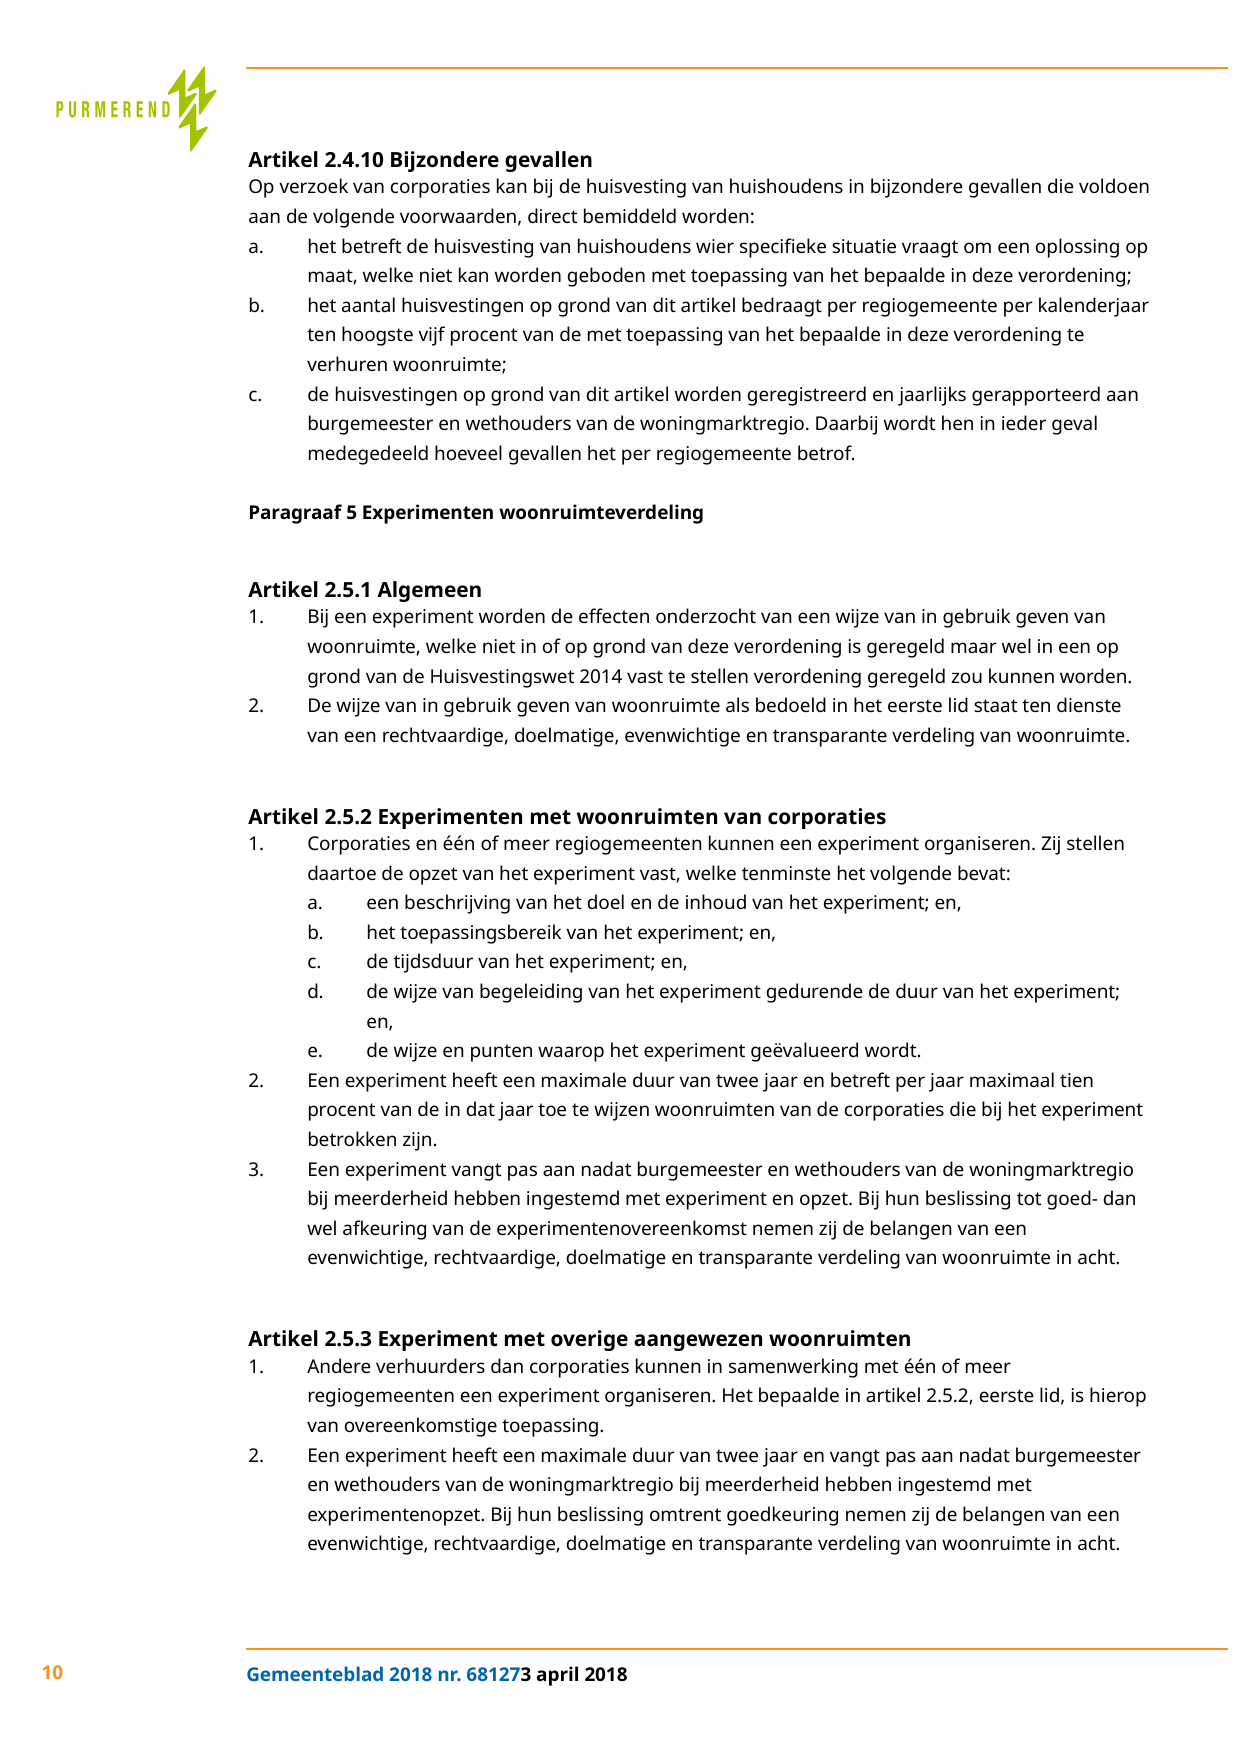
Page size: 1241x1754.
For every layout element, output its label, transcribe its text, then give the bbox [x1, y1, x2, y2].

text Artikel 2.5.2 Experimenten met woonruimten van corporaties [248, 802, 1152, 830]
list een beschrijving van het doel en de inhoud van het experiment; en, [307, 889, 1152, 915]
list het toepassingsbereik van het experiment; en, [307, 919, 1152, 945]
list Bij een experiment worden de effecten onderzocht van een wijze van in gebruik geven van woonruimte, welke niet in of op grond van deze verordening is geregeld maar wel in een op grond van de Huisvestingswet 2014 vast te stellen verordening geregeld zou kunnen worden. [248, 604, 1152, 688]
text Paragraaf 5 Experimenten woonruimteverdeling [248, 499, 1152, 525]
list Corporaties en één of meer regiogemeenten kunnen een experiment organiseren. Zij stellen daartoe de opzet van het experiment vast, welke tenminste het volgende bevat: [248, 830, 1152, 886]
list de huisvestingen op grond van dit artikel worden geregistreerd en jaarlijks gerapporteerd aan burgemeester en wethouders van de woningmarktregio. Daarbij wordt hen in ieder geval medegedeeld hoeveel gevallen het per regiogemeente betrof. [248, 381, 1152, 466]
list Een experiment heeft een maximale duur van twee jaar en betreft per jaar maximaal tien procent van de in dat jaar toe te wijzen woonruimten van de corporaties die bij het experiment betrokken zijn. [248, 1067, 1152, 1152]
list Andere verhuurders dan corporaties kunnen in samenwerking met één of meer regiogemeenten een experiment organiseren. Het bepaalde in artikel 2.5.2, eerste lid, is hierop van overeenkomstige toepassing. [248, 1353, 1152, 1438]
list de tijdsduur van het experiment; en, [307, 949, 1152, 974]
text Artikel 2.5.1 Algemeen [248, 575, 1152, 604]
text Artikel 2.4.10 Bijzondere gevallen [248, 145, 1152, 174]
list Een experiment vangt pas aan nadat burgemeester en wethouders van de woningmarktregio bij meerderheid hebben ingestemd met experiment en opzet. Bij hun beslissing tot goed- dan wel afkeuring van de experimentenovereenkomst nemen zij de belangen van een evenwichtige, rechtvaardige, doelmatige en transparante verdeling van woonruimte in acht. [248, 1156, 1152, 1270]
list de wijze en punten waarop het experiment geëvalueerd wordt. [307, 1037, 1152, 1063]
picture [41, 47, 231, 172]
text Op verzoek van corporaties kan bij de huisvesting van huishoudens in bijzondere gevallen die voldoen aan de volgende voorwaarden, direct bemiddeld worden: [248, 174, 1152, 229]
list Een experiment heeft een maximale duur van twee jaar en vangt pas aan nadat burgemeester en wethouders van de woningmarktregio bij meerderheid hebben ingestemd met experimentenopzet. Bij hun beslissing omtrent goedkeuring nemen zij de belangen van een evenwichtige, rechtvaardige, doelmatige en transparante verdeling van woonruimte in acht. [248, 1442, 1152, 1556]
list De wijze van in gebruik geven van woonruimte als bedoeld in het eerste lid staat ten dienste van een rechtvaardige, doelmatige, evenwichtige en transparante verdeling van woonruimte. [248, 692, 1152, 748]
list het aantal huisvestingen op grond van dit artikel bedraagt per regiogemeente per kalenderjaar ten hoogste vijf procent van de met toepassing van het bepaalde in deze verordening te verhuren woonruimte; [248, 292, 1152, 377]
list de wijze van begeleiding van het experiment gedurende de duur van het experiment; en, [307, 978, 1152, 1034]
text Artikel 2.5.3 Experiment met overige aangewezen woonruimten [248, 1324, 1152, 1353]
list het betreft de huisvesting van huishoudens wier specifieke situatie vraagt om een oplossing op maat, welke niet kan worden geboden met toepassing van het bepaalde in deze verordening; [248, 233, 1152, 288]
